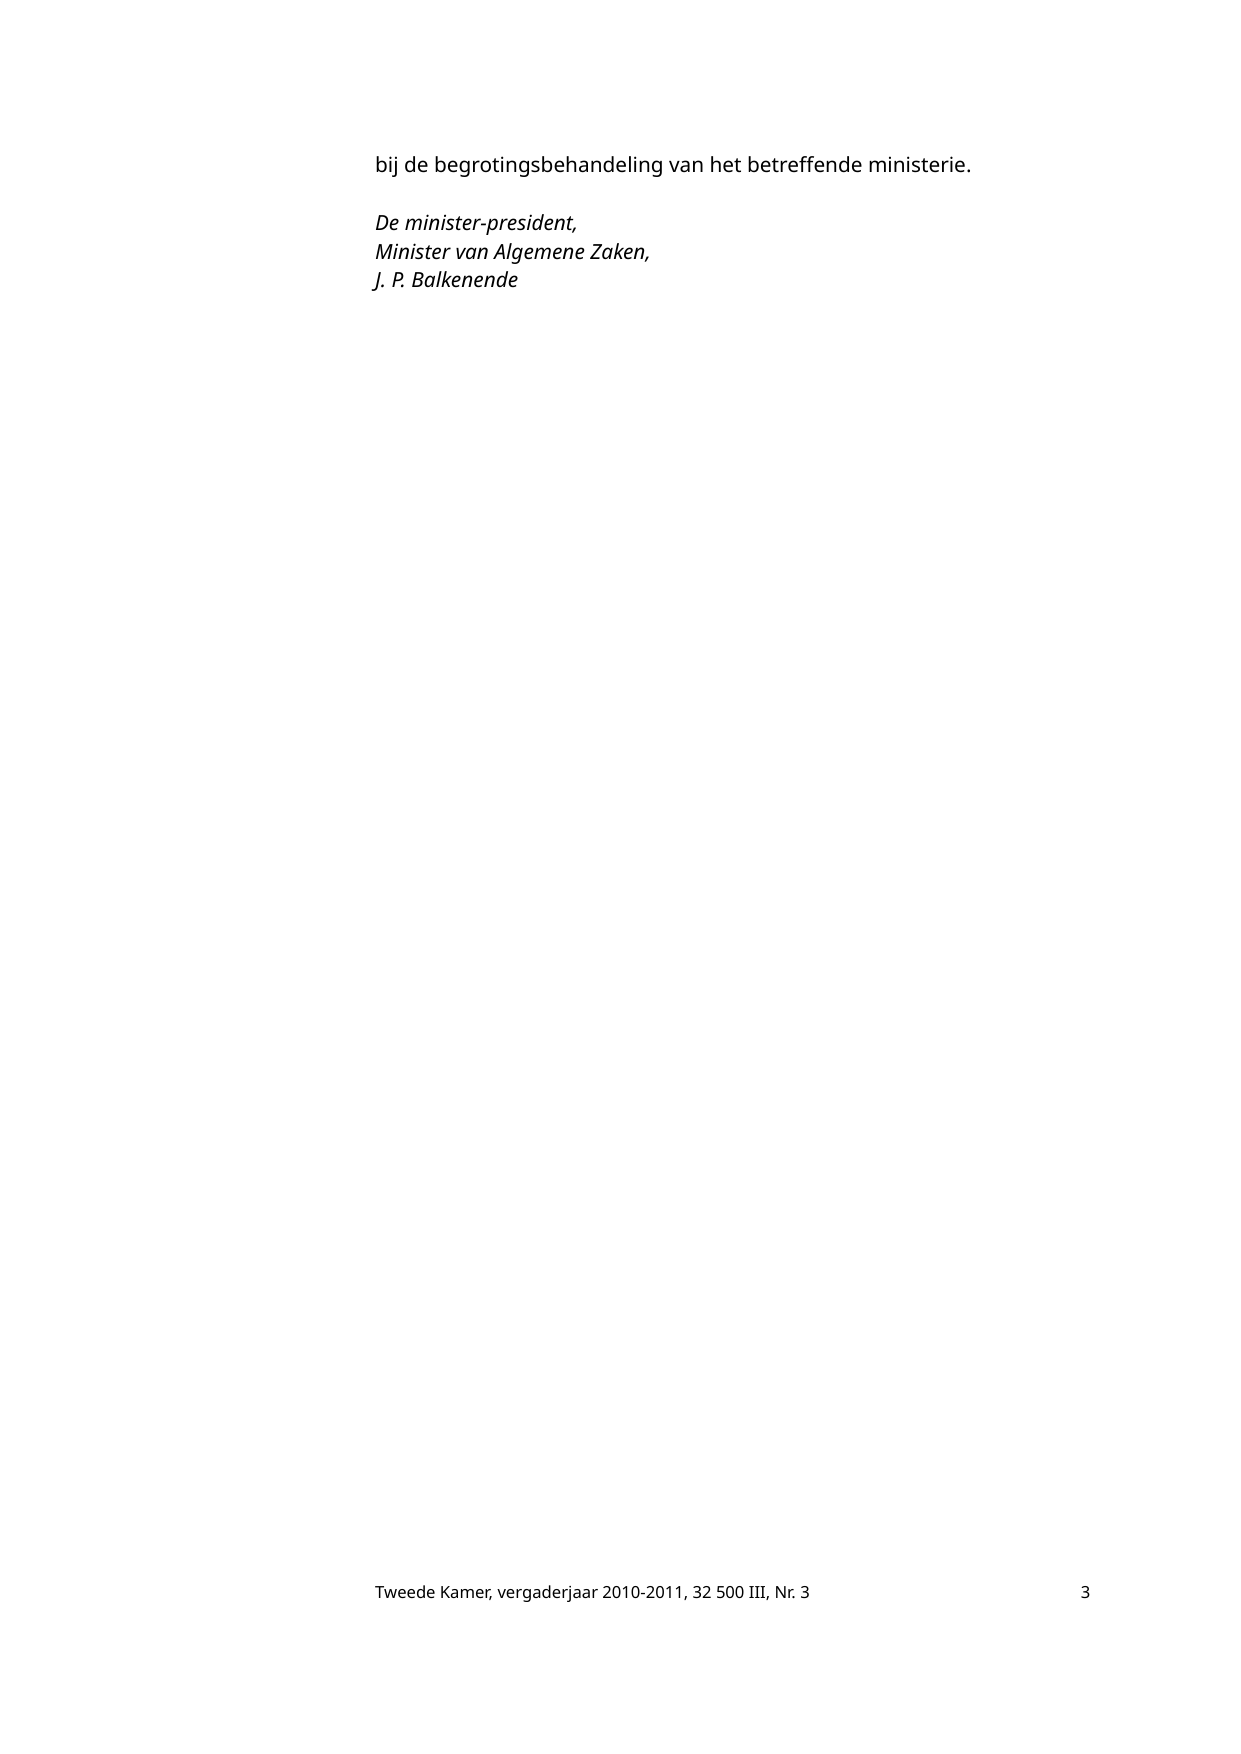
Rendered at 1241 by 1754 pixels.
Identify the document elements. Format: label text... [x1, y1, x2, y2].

text bij de begrotingsbehandeling van het betreffende ministerie. [375, 150, 1090, 178]
text J. P. Balkenende [375, 265, 1090, 294]
text De minister-president, [375, 208, 1090, 237]
text Minister van Algemene Zaken, [375, 237, 1090, 265]
